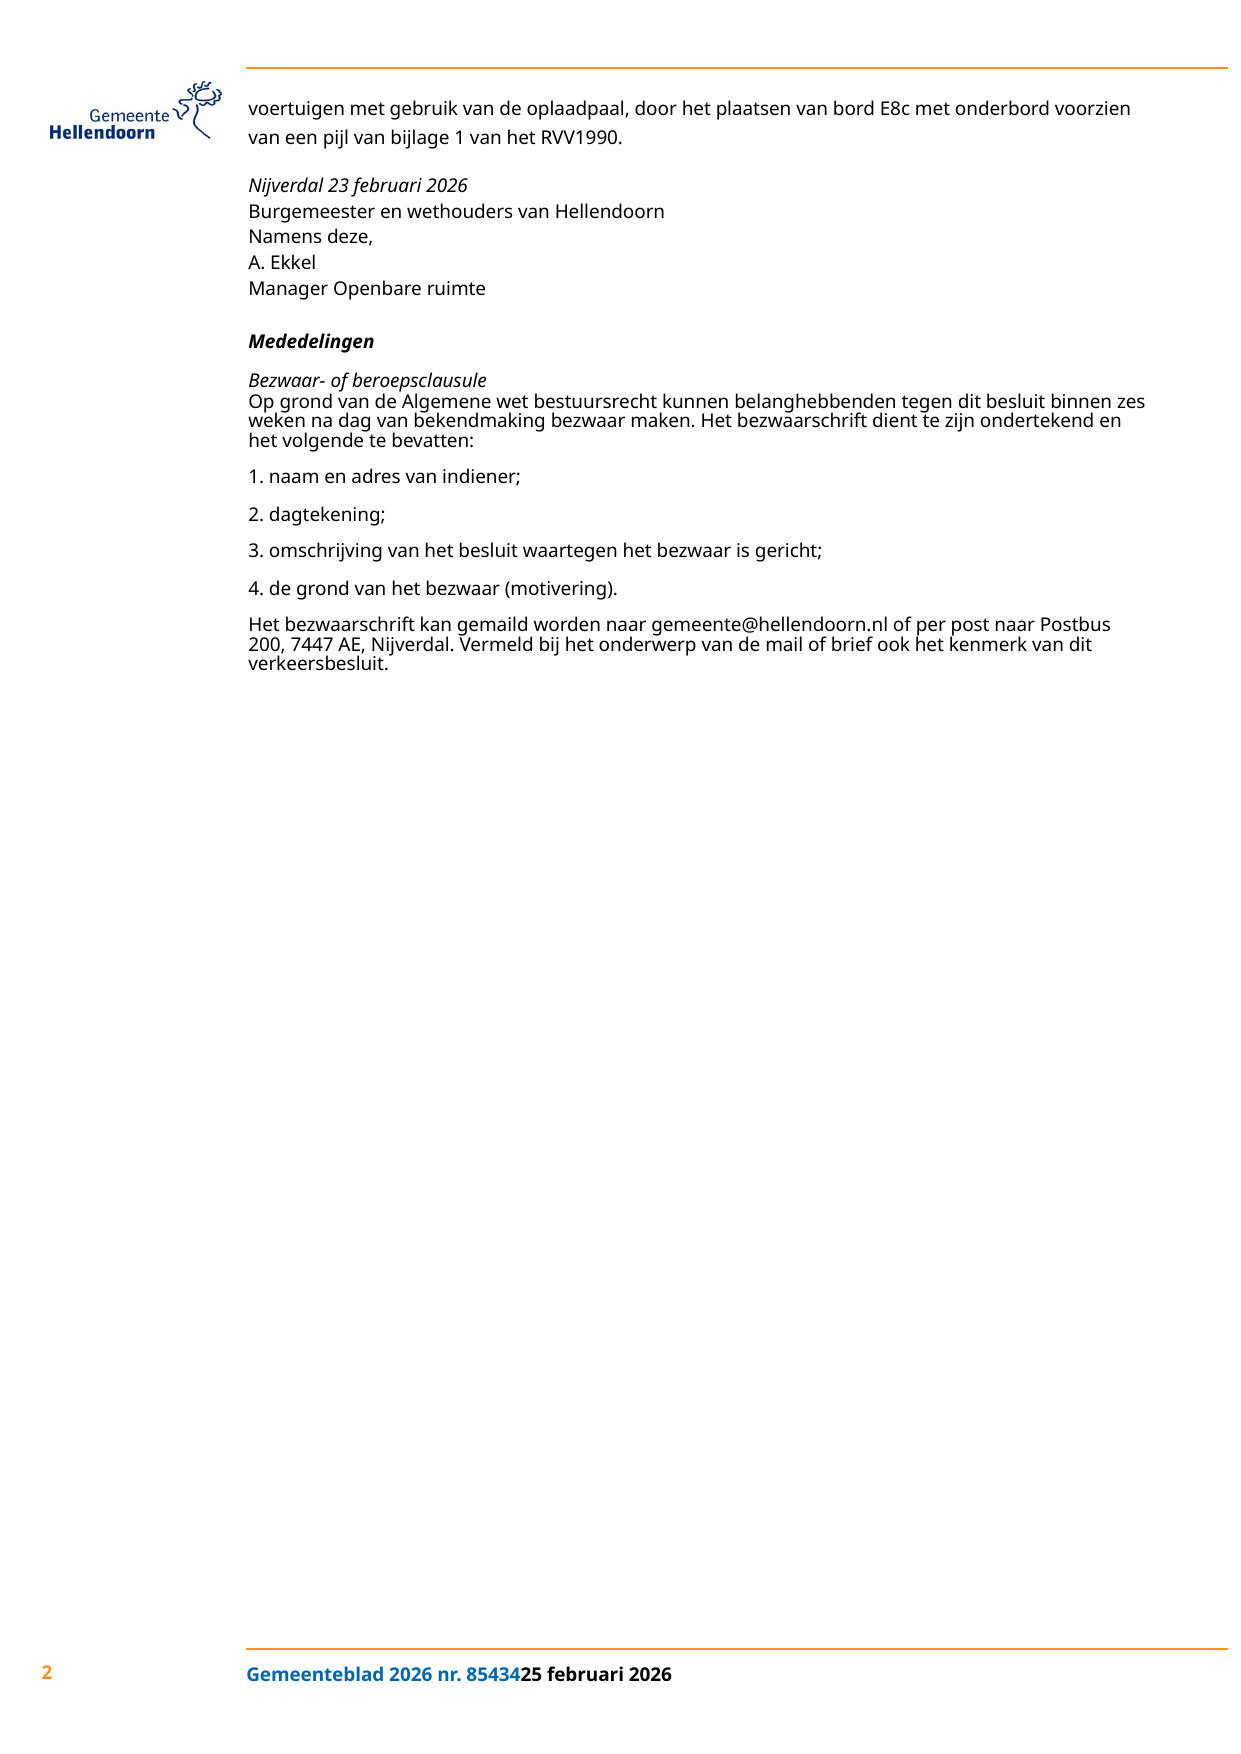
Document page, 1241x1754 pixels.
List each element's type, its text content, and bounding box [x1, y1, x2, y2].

text 1. naam en adres van indiener; [248, 468, 1152, 488]
text 4. de grond van het bezwaar (motivering). [248, 579, 1152, 599]
text Namens deze, [248, 224, 1152, 249]
text 3. omschrijving van het besluit waartegen het bezwaar is gericht; [248, 542, 1152, 562]
text A. Ekkel [248, 249, 1152, 275]
text Bezwaar- of beroepsclausule [248, 367, 1152, 393]
text Mededelingen [248, 328, 1152, 354]
text Manager Openbare ruimte [248, 275, 1152, 301]
text voertuigen met gebruik van de oplaadpaal, door het plaatsen van bord E8c met onderbord voorzien van een pijl van bijlage 1 van het RVV1990. [248, 95, 1152, 150]
text 2. dagtekening; [248, 506, 1152, 525]
text Op grond van de Algemene wet bestuursrecht kunnen belanghebbenden tegen dit besluit binnen zes weken na dag van bekendmaking bezwaar maken. Het bezwaarschrift dient te zijn ondertekend en het volgende te bevatten: [248, 393, 1152, 451]
text Burgemeester en wethouders van Hellendoorn [248, 198, 1152, 224]
picture [41, 47, 231, 172]
text Het bezwaarschrift kan gemaild worden naar gemeente@hellendoorn.nl of per post naar Postbus 200, 7447 AE, Nijverdal. Vermeld bij het onderwerp van de mail of brief ook het kenmerk van dit verkeersbesluit. [248, 616, 1152, 674]
text Nijverdal 23 februari 2026 [248, 172, 1152, 198]
